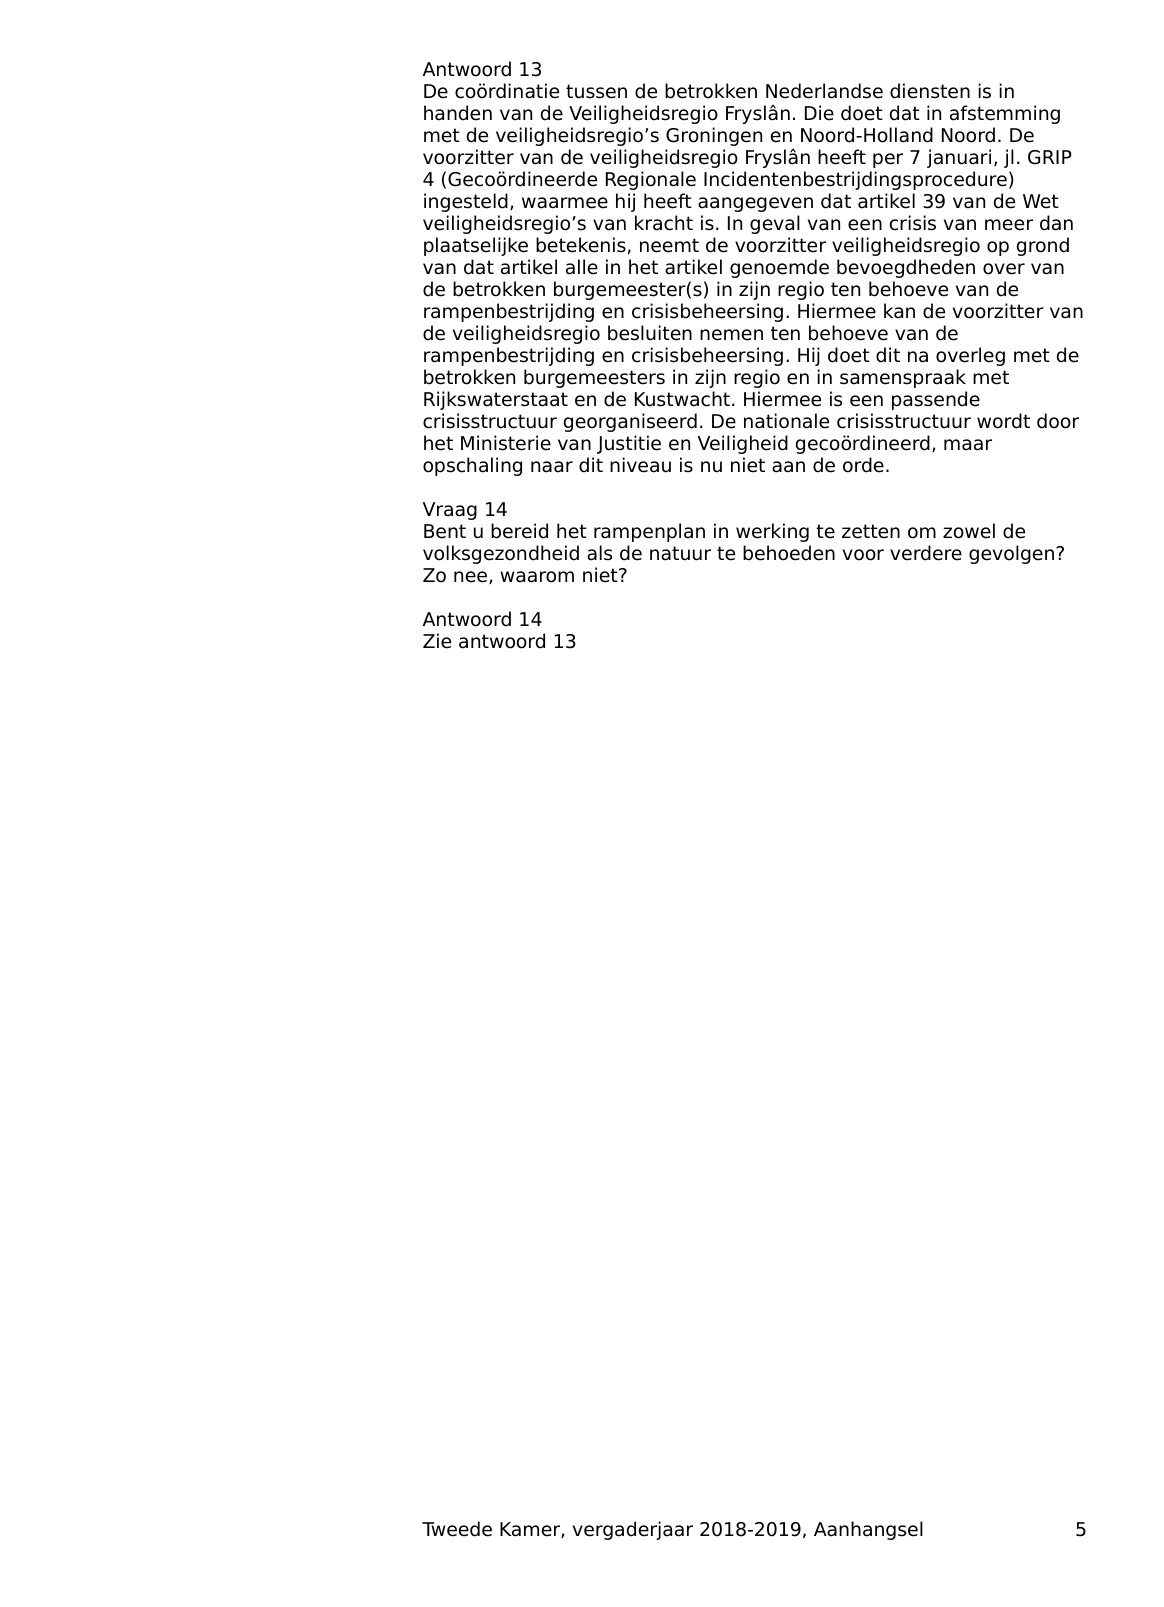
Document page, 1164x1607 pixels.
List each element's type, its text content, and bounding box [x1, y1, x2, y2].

text Vraag 14 [422, 499, 1087, 521]
text De coördinatie tussen de betrokken Nederlandse diensten is in handen van de Veiligheidsregio Fryslân. Die doet dat in afstemming met de veiligheidsregio’s Groningen en Noord-Holland Noord. De voorzitter van de veiligheidsregio Fryslân heeft per 7 januari, jl. GRIP 4 (Gecoördineerde Regionale Incidentenbestrijdingsprocedure) ingesteld, waarmee hij heeft aangegeven dat artikel 39 van de Wet veiligheidsregio’s van kracht is. In geval van een crisis van meer dan plaatselijke betekenis, neemt de voorzitter veiligheidsregio op grond van dat artikel alle in het artikel genoemde bevoegdheden over van de betrokken burgemeester(s) in zijn regio ten behoeve van de rampenbestrijding en crisisbeheersing. Hiermee kan de voorzitter van de veiligheidsregio besluiten nemen ten behoeve van de rampenbestrijding en crisisbeheersing. Hij doet dit na overleg met de betrokken burgemeesters in zijn regio en in samenspraak met Rijkswaterstaat en de Kustwacht. Hiermee is een passende crisisstructuur georganiseerd. De nationale crisisstructuur wordt door het Ministerie van Justitie en Veiligheid gecoördineerd, maar opschaling naar dit niveau is nu niet aan de orde. [422, 81, 1087, 477]
text Zie antwoord 13 [422, 631, 1087, 653]
text Antwoord 14 [422, 609, 1087, 631]
text Bent u bereid het rampenplan in werking te zetten om zowel de volksgezondheid als de natuur te behoeden voor verdere gevolgen? Zo nee, waarom niet? [422, 521, 1087, 587]
text Antwoord 13 [422, 59, 1087, 81]
